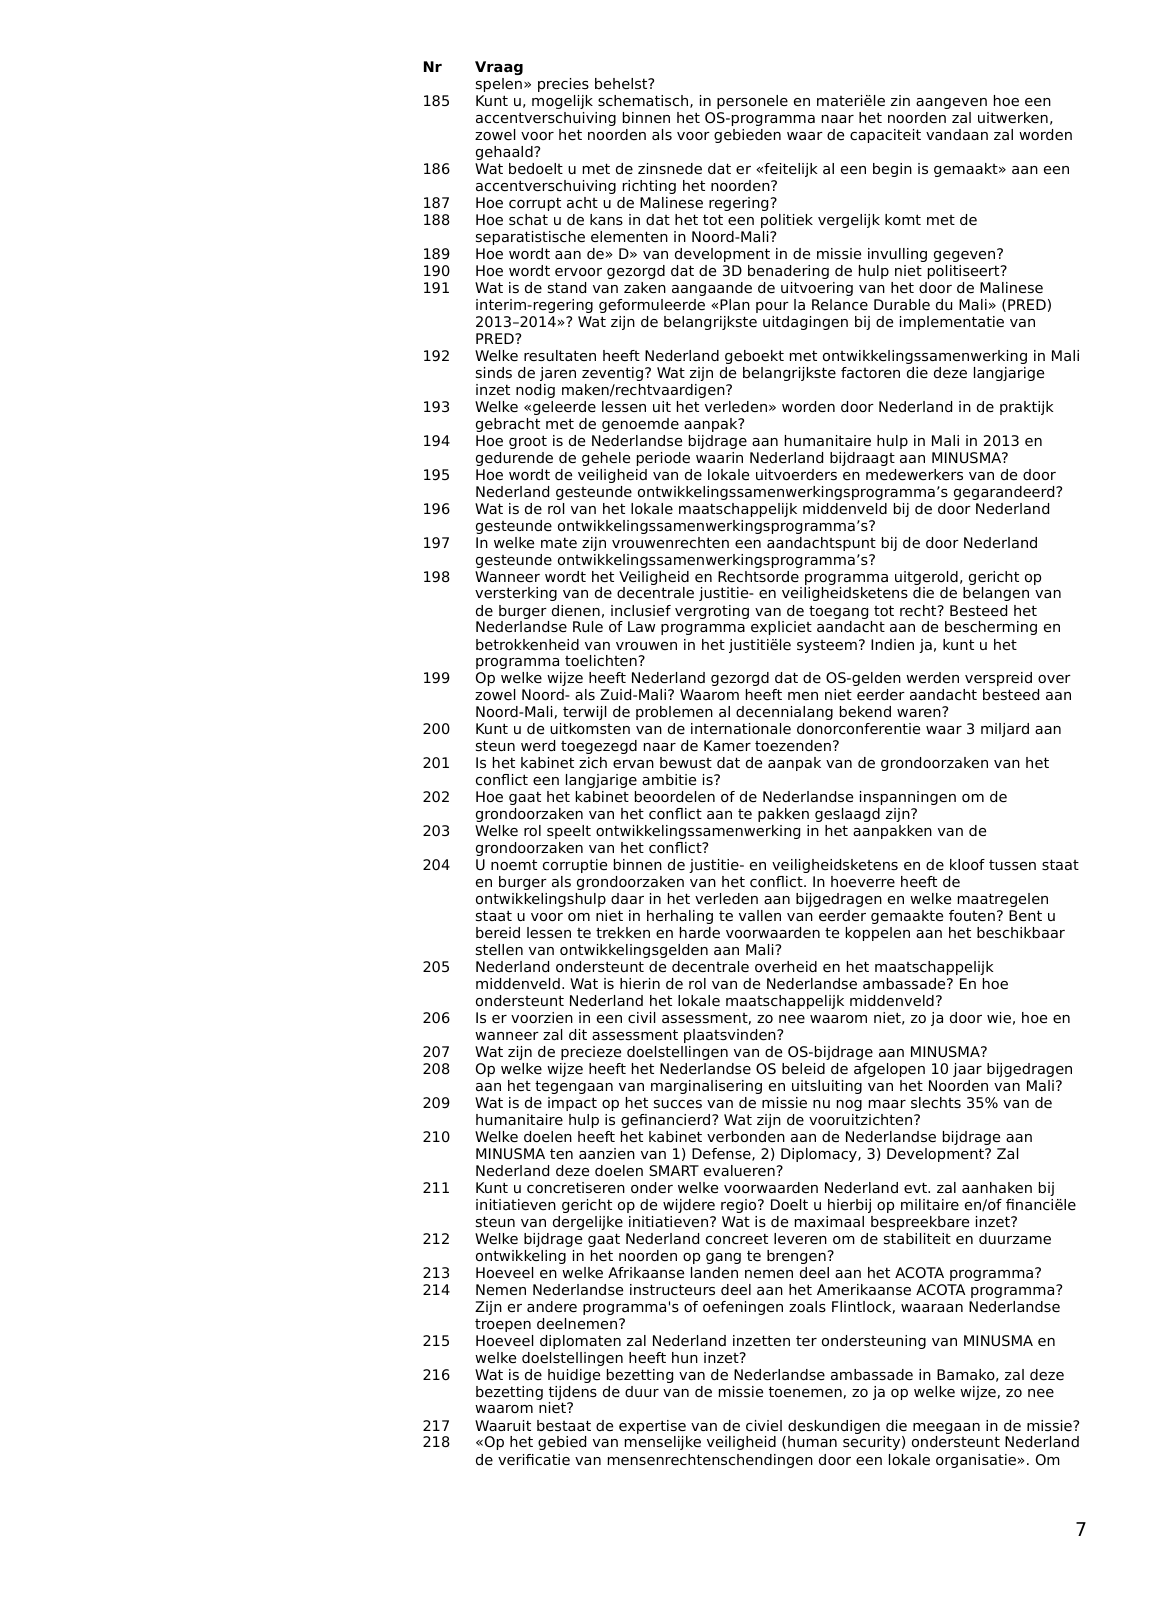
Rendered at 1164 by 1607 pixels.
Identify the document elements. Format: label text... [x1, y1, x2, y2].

table_cell Wat is de rol van het lokale maatschappelijk middenveld bij de door Nederland gesteunde ontwikkelingssamenwerkingsprogramma’s? [469, 501, 1087, 534]
table_cell 191 [422, 280, 469, 348]
table_cell Waaruit bestaat de expertise van de civiel deskundigen die meegaan in de missie? [469, 1418, 1087, 1434]
table_cell Is het kabinet zich ervan bewust dat de aanpak van de grondoorzaken van het conflict een langjarige ambitie is? [469, 755, 1087, 789]
table_cell 211 [422, 1180, 469, 1231]
table_cell 217 [422, 1418, 469, 1434]
table_cell Hoe gaat het kabinet beoordelen of de Nederlandse inspanningen om de grondoorzaken van het conflict aan te pakken geslaagd zijn? [469, 789, 1087, 823]
table_cell 194 [422, 433, 469, 467]
table_cell 210 [422, 1129, 469, 1180]
table_cell Hoe wordt aan de» D» van development in de missie invulling gegeven? [469, 246, 1087, 263]
table_cell Nederland ondersteunt de decentrale overheid en het maatschappelijk middenveld. Wat is hierin de rol van de Nederlandse ambassade? En hoe ondersteunt Nederland het lokale maatschappelijk middenveld? [469, 959, 1087, 1010]
table_cell Kunt u, mogelijk schematisch, in personele en materiële zin aangeven hoe een accentverschuiving binnen het OS-programma naar het noorden zal uitwerken, zowel voor het noorden als voor gebieden waar de capaciteit vandaan zal worden gehaald? [469, 93, 1087, 161]
table_cell 204 [422, 857, 469, 959]
table_cell 214 [422, 1282, 469, 1332]
table_cell Hoeveel diplomaten zal Nederland inzetten ter ondersteuning van MINUSMA en welke doelstellingen heeft hun inzet? [469, 1333, 1087, 1366]
table_cell 202 [422, 789, 469, 823]
table_cell Op welke wijze heeft Nederland gezorgd dat de OS-gelden werden verspreid over zowel Noord- als Zuid-Mali? Waarom heeft men niet eerder aandacht besteed aan Noord-Mali, terwijl de problemen al decennialang bekend waren? [469, 670, 1087, 721]
table_cell Hoe corrupt acht u de Malinese regering? [469, 195, 1087, 212]
table_cell 215 [422, 1333, 469, 1366]
table_cell 193 [422, 399, 469, 433]
table_cell 198 [422, 569, 469, 670]
table_cell 205 [422, 959, 469, 1010]
table_cell 206 [422, 1010, 469, 1044]
table_cell 213 [422, 1265, 469, 1282]
table_cell 199 [422, 670, 469, 721]
table_cell Hoeveel en welke Afrikaanse landen nemen deel aan het ACOTA programma? [469, 1265, 1087, 1282]
table_cell 209 [422, 1095, 469, 1129]
table_cell 207 [422, 1044, 469, 1061]
table_cell Hoe schat u de kans in dat het tot een politiek vergelijk komt met de separatistische elementen in Noord-Mali? [469, 212, 1087, 246]
table_cell 203 [422, 823, 469, 857]
table_cell In welke mate zijn vrouwenrechten een aandachtspunt bij de door Nederland gesteunde ontwikkelingssamenwerkingsprogramma’s? [469, 535, 1087, 568]
table_cell 189 [422, 246, 469, 263]
table_cell 201 [422, 755, 469, 789]
table_cell Wat zijn de precieze doelstellingen van de OS-bijdrage aan MINUSMA? [469, 1044, 1087, 1061]
table_cell 216 [422, 1366, 469, 1417]
table_cell 196 [422, 501, 469, 534]
table_cell 200 [422, 721, 469, 755]
table_cell Hoe groot is de Nederlandse bijdrage aan humanitaire hulp in Mali in 2013 en gedurende de gehele periode waarin Nederland bijdraagt aan MINUSMA? [469, 433, 1087, 467]
table_cell Welke «geleerde lessen uit het verleden» worden door Nederland in de praktijk gebracht met de genoemde aanpak? [469, 399, 1087, 433]
table_cell 195 [422, 467, 469, 501]
table_cell [422, 76, 469, 93]
table_cell Kunt u concretiseren onder welke voorwaarden Nederland evt. zal aanhaken bij initiatieven gericht op de wijdere regio? Doelt u hierbij op militaire en/of financiële steun van dergelijke initiatieven? Wat is de maximaal bespreekbare inzet? [469, 1180, 1087, 1231]
table_cell Kunt u de uitkomsten van de internationale donorconferentie waar 3 miljard aan steun werd toegezegd naar de Kamer toezenden? [469, 721, 1087, 755]
table_cell 208 [422, 1061, 469, 1095]
table_cell 197 [422, 535, 469, 568]
table_cell 186 [422, 161, 469, 195]
table_cell U noemt corruptie binnen de justitie- en veiligheidsketens en de kloof tussen staat en burger als grondoorzaken van het conflict. In hoeverre heeft de ontwikkelingshulp daar in het verleden aan bijgedragen en welke maatregelen staat u voor om niet in herhaling te vallen van eerder gemaakte fouten? Bent u bereid lessen te trekken en harde voorwaarden te koppelen aan het beschikbaar stellen van ontwikkelingsgelden aan Mali? [469, 857, 1087, 959]
table_cell Op welke wijze heeft het Nederlandse OS beleid de afgelopen 10 jaar bijgedragen aan het tegengaan van marginalisering en uitsluiting van het Noorden van Mali? [469, 1061, 1087, 1095]
table_cell Wat bedoelt u met de zinsnede dat er «feitelijk al een begin is gemaakt» aan een accentverschuiving richting het noorden? [469, 161, 1087, 195]
table_header Vraag [469, 59, 1087, 76]
table_cell «Op het gebied van menselijke veiligheid (human security) ondersteunt Nederland de verificatie van mensenrechtenschendingen door een lokale organisatie». Om [469, 1434, 1087, 1468]
table_cell 190 [422, 263, 469, 280]
table_cell Wanneer wordt het Veiligheid en Rechtsorde programma uitgerold, gericht op versterking van de decentrale justitie- en veiligheidsketens die de belangen van de burger dienen, inclusief vergroting van de toegang tot recht? Besteed het Nederlandse Rule of Law programma expliciet aandacht aan de bescherming en betrokkenheid van vrouwen in het justitiële systeem? Indien ja, kunt u het programma toelichten? [469, 569, 1087, 670]
table_cell Hoe wordt de veiligheid van de lokale uitvoerders en medewerkers van de door Nederland gesteunde ontwikkelingssamenwerkingsprogramma’s gegarandeerd? [469, 467, 1087, 501]
table_cell Welke bijdrage gaat Nederland concreet leveren om de stabiliteit en duurzame ontwikkeling in het noorden op gang te brengen? [469, 1231, 1087, 1264]
table_cell Wat is de huidige bezetting van de Nederlandse ambassade in Bamako, zal deze bezetting tijdens de duur van de missie toenemen, zo ja op welke wijze, zo nee waarom niet? [469, 1366, 1087, 1417]
table_cell 185 [422, 93, 469, 161]
table_cell 218 [422, 1434, 469, 1468]
table_cell Nemen Nederlandse instructeurs deel aan het Amerikaanse ACOTA programma? Zijn er andere programma's of oefeningen zoals Flintlock, waaraan Nederlandse troepen deelnemen? [469, 1282, 1087, 1332]
table_cell Wat is de stand van zaken aangaande de uitvoering van het door de Malinese interim-regering geformuleerde «Plan pour la Relance Durable du Mali» (PRED) 2013–2014»? Wat zijn de belangrijkste uitdagingen bij de implementatie van PRED? [469, 280, 1087, 348]
table_cell Welke rol speelt ontwikkelingssamenwerking in het aanpakken van de grondoorzaken van het conflict? [469, 823, 1087, 857]
table_cell 188 [422, 212, 469, 246]
table_cell spelen» precies behelst? [469, 76, 1087, 93]
table_cell Hoe wordt ervoor gezorgd dat de 3D benadering de hulp niet politiseert? [469, 263, 1087, 280]
table_cell Is er voorzien in een civil assessment, zo nee waarom niet, zo ja door wie, hoe en wanneer zal dit assessment plaatsvinden? [469, 1010, 1087, 1044]
table_cell 212 [422, 1231, 469, 1264]
table_cell 187 [422, 195, 469, 212]
table_cell 192 [422, 348, 469, 399]
table_cell Wat is de impact op het succes van de missie nu nog maar slechts 35% van de humanitaire hulp is gefinancierd? Wat zijn de vooruitzichten? [469, 1095, 1087, 1129]
table_cell Welke doelen heeft het kabinet verbonden aan de Nederlandse bijdrage aan MINUSMA ten aanzien van 1) Defense, 2) Diplomacy, 3) Development? Zal Nederland deze doelen SMART evalueren? [469, 1129, 1087, 1180]
table_cell Welke resultaten heeft Nederland geboekt met ontwikkelingssamenwerking in Mali sinds de jaren zeventig? Wat zijn de belangrijkste factoren die deze langjarige inzet nodig maken/rechtvaardigen? [469, 348, 1087, 399]
table_header Nr [422, 59, 469, 76]
